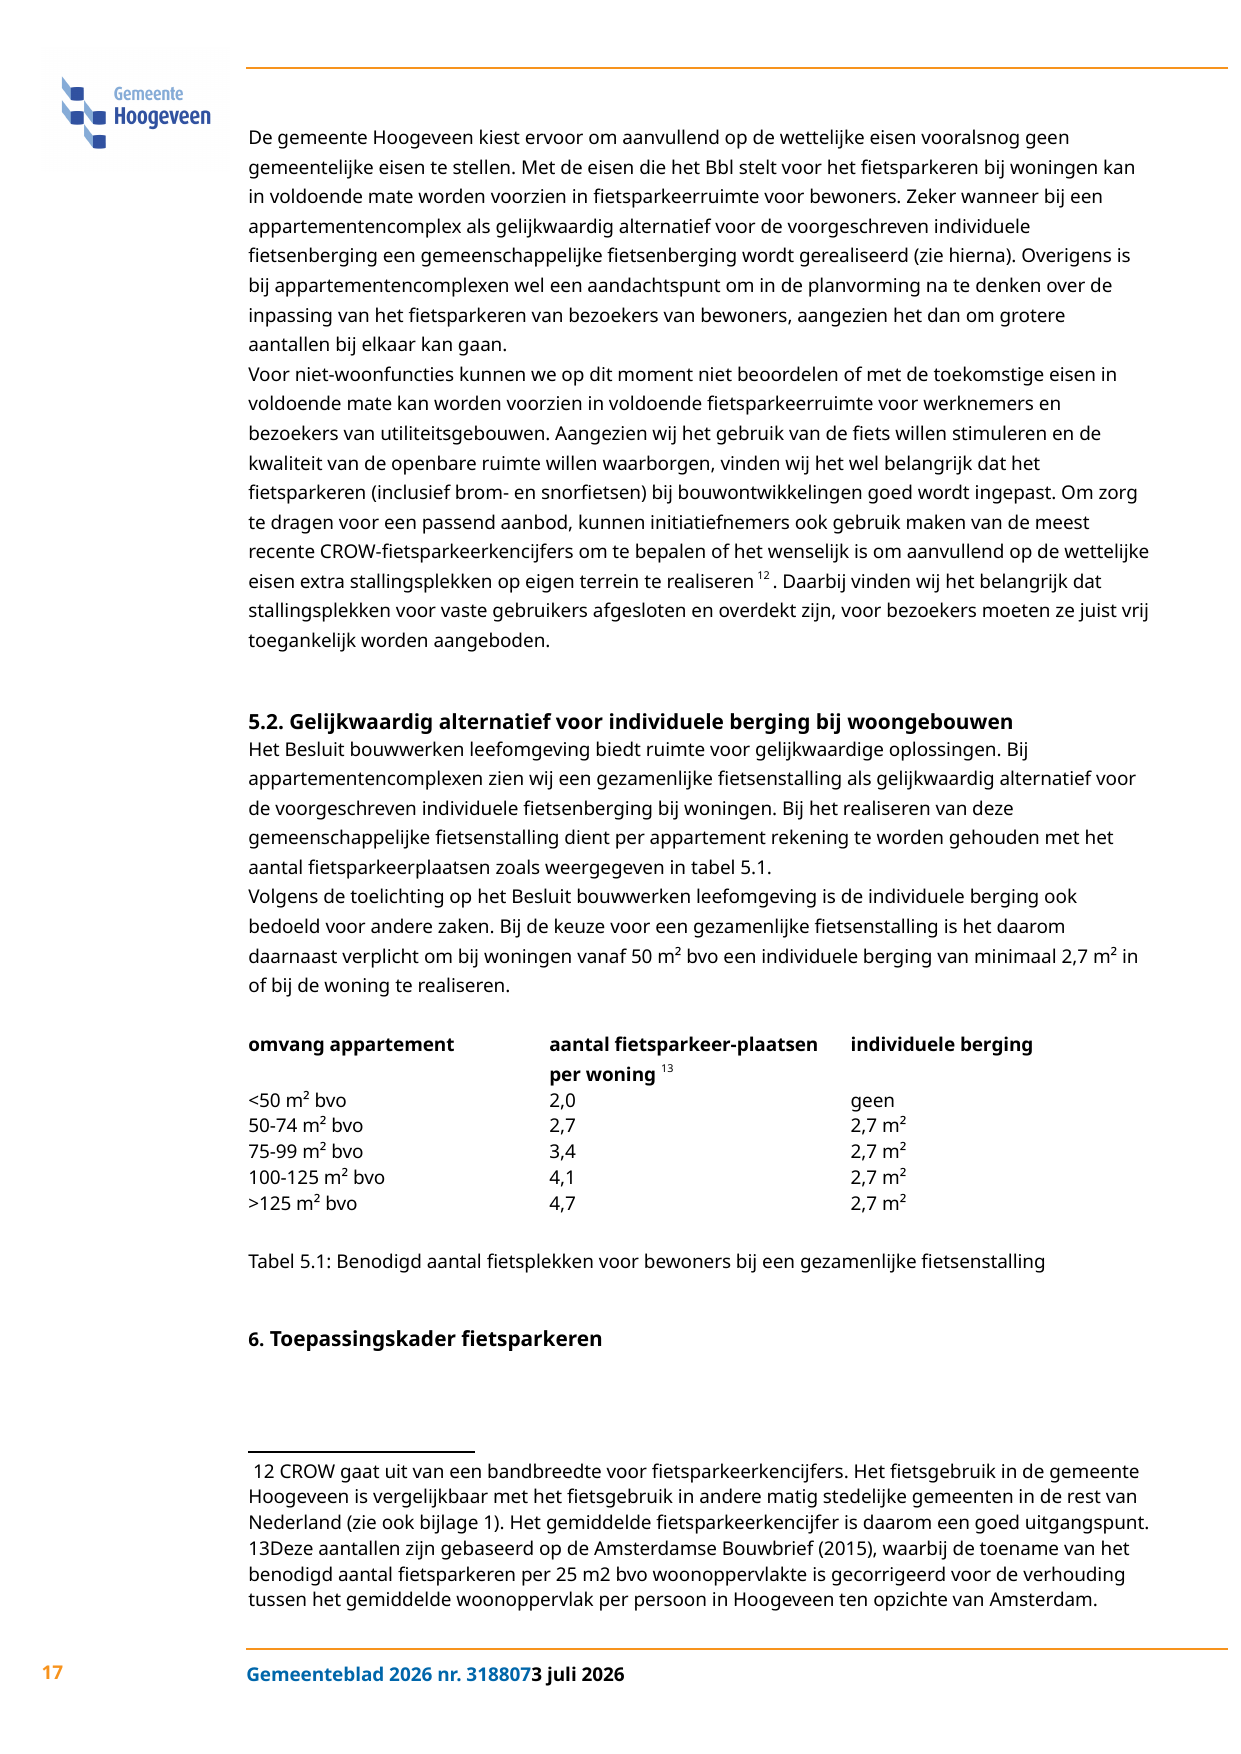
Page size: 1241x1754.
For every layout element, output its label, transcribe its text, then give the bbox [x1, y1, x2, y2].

table_cell 2,0 [549, 1087, 850, 1113]
table_cell 75-99 m² bvo [248, 1139, 549, 1164]
table_cell >125 m² bvo [248, 1190, 549, 1216]
table_cell <50 m² bvo [248, 1087, 549, 1113]
text Het Besluit bouwwerken leefomgeving biedt ruimte voor gelijkwaardige oplossingen. Bij appartementencomplexen zien wij een gezamenlijke fietsenstalling als gelijkwaardig alternatief voor de voorgeschreven individuele fietsenberging bij woningen. Bij het realiseren van deze gemeenschappelijke fietsenstalling dient per appartement rekening te worden gehouden met het aantal fietsparkeerplaatsen zoals weergegeven in tabel 5.1. [248, 736, 1152, 880]
table_header omvang appartement [248, 1032, 549, 1087]
text 6. Toepassingskader fietsparkeren [248, 1324, 1152, 1352]
text Tabel 5.1: Benodigd aantal fietsplekken voor bewoners bij een gezamenlijke fietsenstalling [248, 1248, 1152, 1274]
text Volgens de toelichting op het Besluit bouwwerken leefomgeving is de individuele berging ook bedoeld voor andere zaken. Bij de keuze voor een gezamenlijke fietsenstalling is het daarom daarnaast verplicht om bij woningen vanaf 50 m² bvo een individuele berging van minimaal 2,7 m² in of bij de woning te realiseren. [248, 884, 1152, 998]
table_header aantal fietsparkeer-plaatsen per woning [549, 1032, 850, 1087]
table_cell 2,7 [549, 1113, 850, 1138]
text Voor niet-woonfuncties kunnen we op dit moment niet beoordelen of met de toekomstige eisen in voldoende mate kan worden voorzien in voldoende fietsparkeerruimte voor werknemers en bezoekers van utiliteitsgebouwen. Aangezien wij het gebruik van de fiets willen stimuleren en de kwaliteit van de openbare ruimte willen waarborgen, vinden wij het wel belangrijk dat het fietsparkeren (inclusief brom- en snorfietsen) bij bouwontwikkelingen goed wordt ingepast. Om zorg te dragen voor een passend aanbod, kunnen initiatiefnemers ook gebruik maken van de meest recente CROW-fietsparkeerkencijfers om te bepalen of het wenselijk is om aanvullend op de wettelijke eisen extra stallingsplekken op eigen terrein te realiseren. Daarbij vinden wij het belangrijk dat stallingsplekken voor vaste gebruikers afgesloten en overdekt zijn, voor bezoekers moeten ze juist vrij toegankelijk worden aangeboden. [248, 361, 1152, 653]
table_cell 2,7 m² [850, 1190, 1152, 1216]
table_cell 100-125 m² bvo [248, 1164, 549, 1190]
text CROW gaat uit van een bandbreedte voor fietsparkeerkencijfers. Het fietsgebruik in de gemeente Hoogeveen is vergelijkbaar met het fietsgebruik in andere matig stedelijke gemeenten in de rest van Nederland (zie ook bijlage 1). Het gemiddelde fietsparkeerkencijfer is daarom een goed uitgangspunt. [248, 1458, 1152, 1535]
table_header individuele berging [850, 1032, 1152, 1087]
table_cell 2,7 m² [850, 1113, 1152, 1138]
table_cell 50-74 m² bvo [248, 1113, 549, 1138]
table_cell 2,7 m² [850, 1139, 1152, 1164]
table_cell geen [850, 1087, 1152, 1113]
text 5.2. Gelijkwaardig alternatief voor individuele berging bij woongebouwen [248, 707, 1152, 736]
table_cell 2,7 m² [850, 1164, 1152, 1190]
table_cell 3,4 [549, 1139, 850, 1164]
table_cell 4,7 [549, 1190, 850, 1216]
text De gemeente Hoogeveen kiest ervoor om aanvullend op de wettelijke eisen vooralsnog geen gemeentelijke eisen te stellen. Met de eisen die het Bbl stelt voor het fietsparkeren bij woningen kan in voldoende mate worden voorzien in fietsparkeerruimte voor bewoners. Zeker wanneer bij een appartementencomplex als gelijkwaardig alternatief voor de voorgeschreven individuele fietsenberging een gemeenschappelijke fietsenberging wordt gerealiseerd (zie hierna). Overigens is bij appartementencomplexen wel een aandachtspunt om in de planvorming na te denken over de inpassing van het fietsparkeren van bezoekers van bewoners, aangezien het dan om grotere aantallen bij elkaar kan gaan. [248, 124, 1152, 357]
table_cell 4,1 [549, 1164, 850, 1190]
picture [41, 47, 231, 172]
